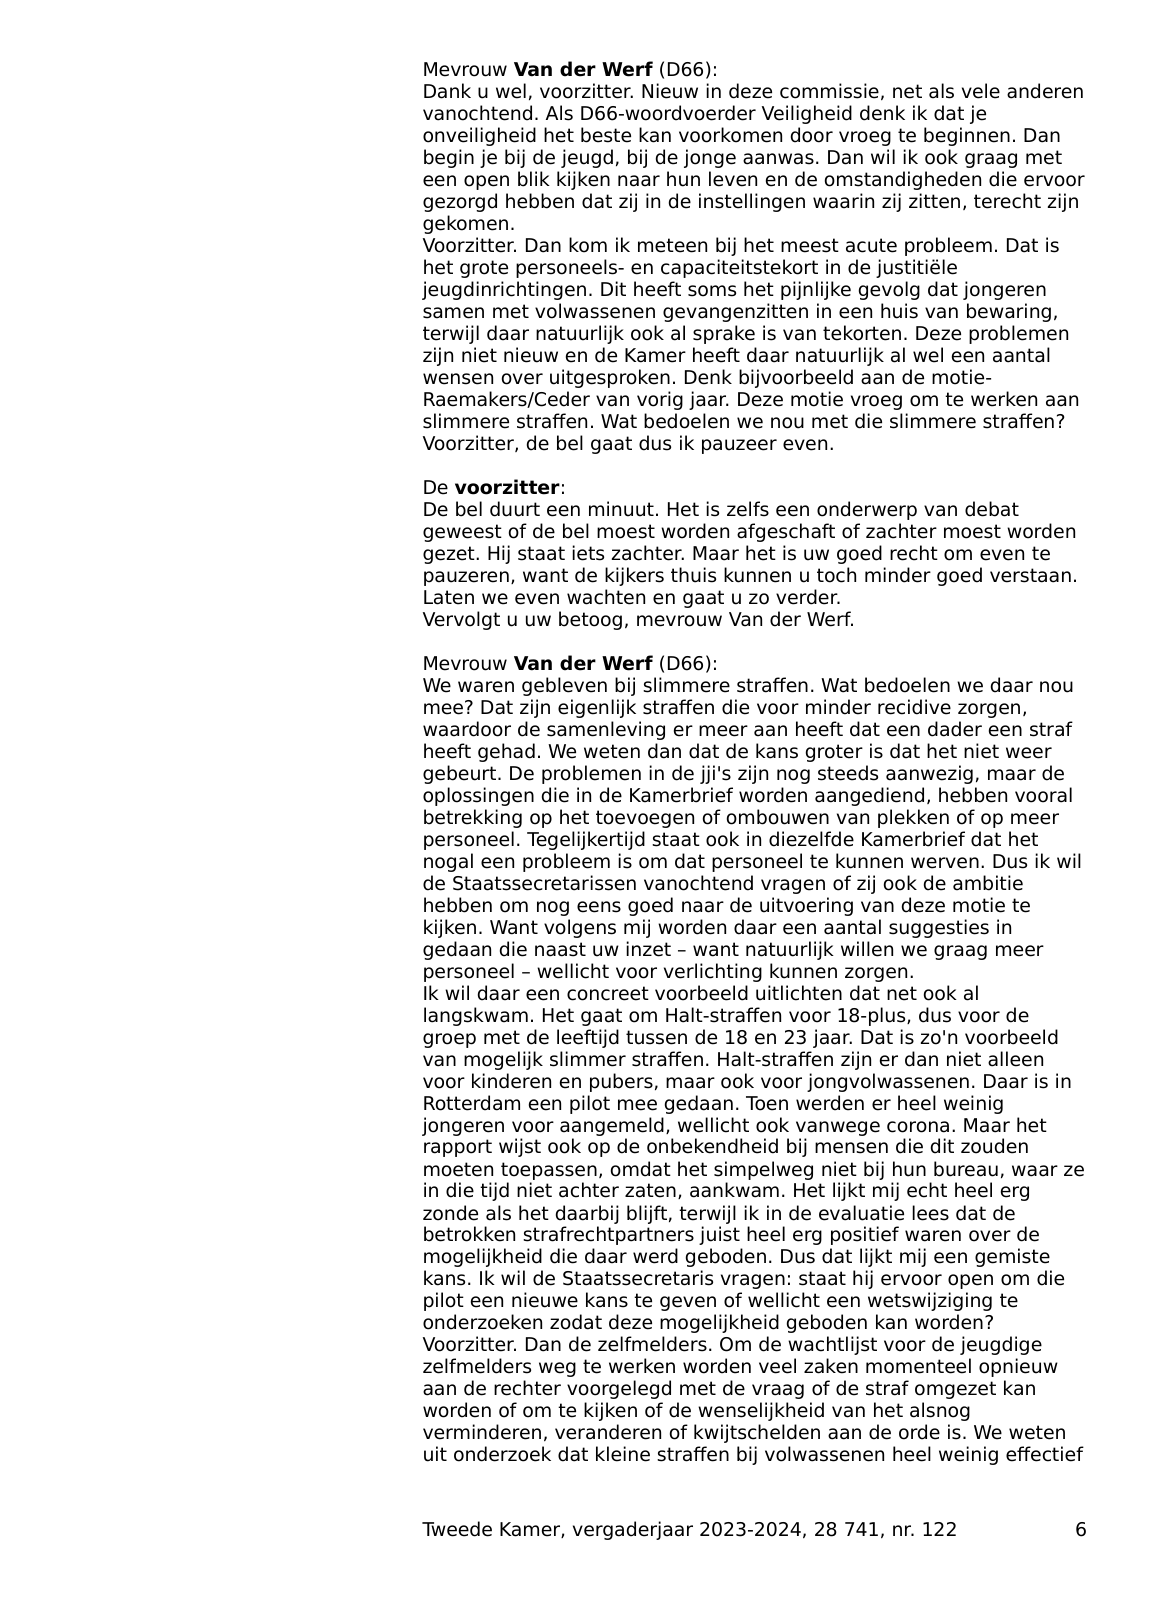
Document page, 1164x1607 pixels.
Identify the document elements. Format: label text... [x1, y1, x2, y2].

text Voorzitter, de bel gaat dus ik pauzeer even. [422, 433, 1087, 455]
text Voorzitter. Dan de zelfmelders. Om de wachtlijst voor de jeugdige zelfmelders weg te werken worden veel zaken momenteel opnieuw aan de rechter voorgelegd met de vraag of de straf omgezet kan worden of om te kijken of de wenselijkheid van het alsnog verminderen, veranderen of kwijtschelden aan de orde is. We weten uit onderzoek dat kleine straffen bij volwassenen heel weinig effectief [422, 1334, 1087, 1466]
text We waren gebleven bij slimmere straffen. Wat bedoelen we daar nou mee? Dat zijn eigenlijk straffen die voor minder recidive zorgen, waardoor de samenleving er meer aan heeft dat een dader een straf heeft gehad. We weten dan dat de kans groter is dat het niet weer gebeurt. De problemen in de jji's zijn nog steeds aanwezig, maar de oplossingen die in de Kamerbrief worden aangediend, hebben vooral betrekking op het toevoegen of ombouwen van plekken of op meer personeel. Tegelijkertijd staat ook in diezelfde Kamerbrief dat het nogal een probleem is om dat personeel te kunnen werven. Dus ik wil de Staatssecretarissen vanochtend vragen of zij ook de ambitie hebben om nog eens goed naar de uitvoering van deze motie te kijken. Want volgens mij worden daar een aantal suggesties in gedaan die naast uw inzet – want natuurlijk willen we graag meer personeel – wellicht voor verlichting kunnen zorgen. [422, 675, 1087, 983]
text Ik wil daar een concreet voorbeeld uitlichten dat net ook al langskwam. Het gaat om Halt-straffen voor 18-plus, dus voor de groep met de leeftijd tussen de 18 en 23 jaar. Dat is zo'n voorbeeld van mogelijk slimmer straffen. Halt-straffen zijn er dan niet alleen voor kinderen en pubers, maar ook voor jongvolwassenen. Daar is in Rotterdam een pilot mee gedaan. Toen werden er heel weinig jongeren voor aangemeld, wellicht ook vanwege corona. Maar het rapport wijst ook op de onbekendheid bij mensen die dit zouden moeten toepassen, omdat het simpelweg niet bij hun bureau, waar ze in die tijd niet achter zaten, aankwam. Het lijkt mij echt heel erg zonde als het daarbij blijft, terwijl ik in de evaluatie lees dat de betrokken strafrechtpartners juist heel erg positief waren over de mogelijkheid die daar werd geboden. Dus dat lijkt mij een gemiste kans. Ik wil de Staatssecretaris vragen: staat hij ervoor open om die pilot een nieuwe kans te geven of wellicht een wetswijziging te onderzoeken zodat deze mogelijkheid geboden kan worden? [422, 983, 1087, 1334]
text Mevrouw Van der Werf (D66): [422, 59, 1087, 81]
text Vervolgt u uw betoog, mevrouw Van der Werf. [422, 609, 1087, 631]
text De bel duurt een minuut. Het is zelfs een onderwerp van debat geweest of de bel moest worden afgeschaft of zachter moest worden gezet. Hij staat iets zachter. Maar het is uw goed recht om even te pauzeren, want de kijkers thuis kunnen u toch minder goed verstaan. Laten we even wachten en gaat u zo verder. [422, 499, 1087, 609]
text Dank u wel, voorzitter. Nieuw in deze commissie, net als vele anderen vanochtend. Als D66-woordvoerder Veiligheid denk ik dat je onveiligheid het beste kan voorkomen door vroeg te beginnen. Dan begin je bij de jeugd, bij de jonge aanwas. Dan wil ik ook graag met een open blik kijken naar hun leven en de omstandigheden die ervoor gezorgd hebben dat zij in de instellingen waarin zij zitten, terecht zijn gekomen. [422, 81, 1087, 235]
text De voorzitter: [422, 477, 1087, 499]
text Mevrouw Van der Werf (D66): [422, 653, 1087, 675]
text Voorzitter. Dan kom ik meteen bij het meest acute probleem. Dat is het grote personeels- en capaciteitstekort in de justitiële jeugdinrichtingen. Dit heeft soms het pijnlijke gevolg dat jongeren samen met volwassenen gevangenzitten in een huis van bewaring, terwijl daar natuurlijk ook al sprake is van tekorten. Deze problemen zijn niet nieuw en de Kamer heeft daar natuurlijk al wel een aantal wensen over uitgesproken. Denk bijvoorbeeld aan de motie-Raemakers/Ceder van vorig jaar. Deze motie vroeg om te werken aan slimmere straffen. Wat bedoelen we nou met die slimmere straffen? [422, 235, 1087, 433]
